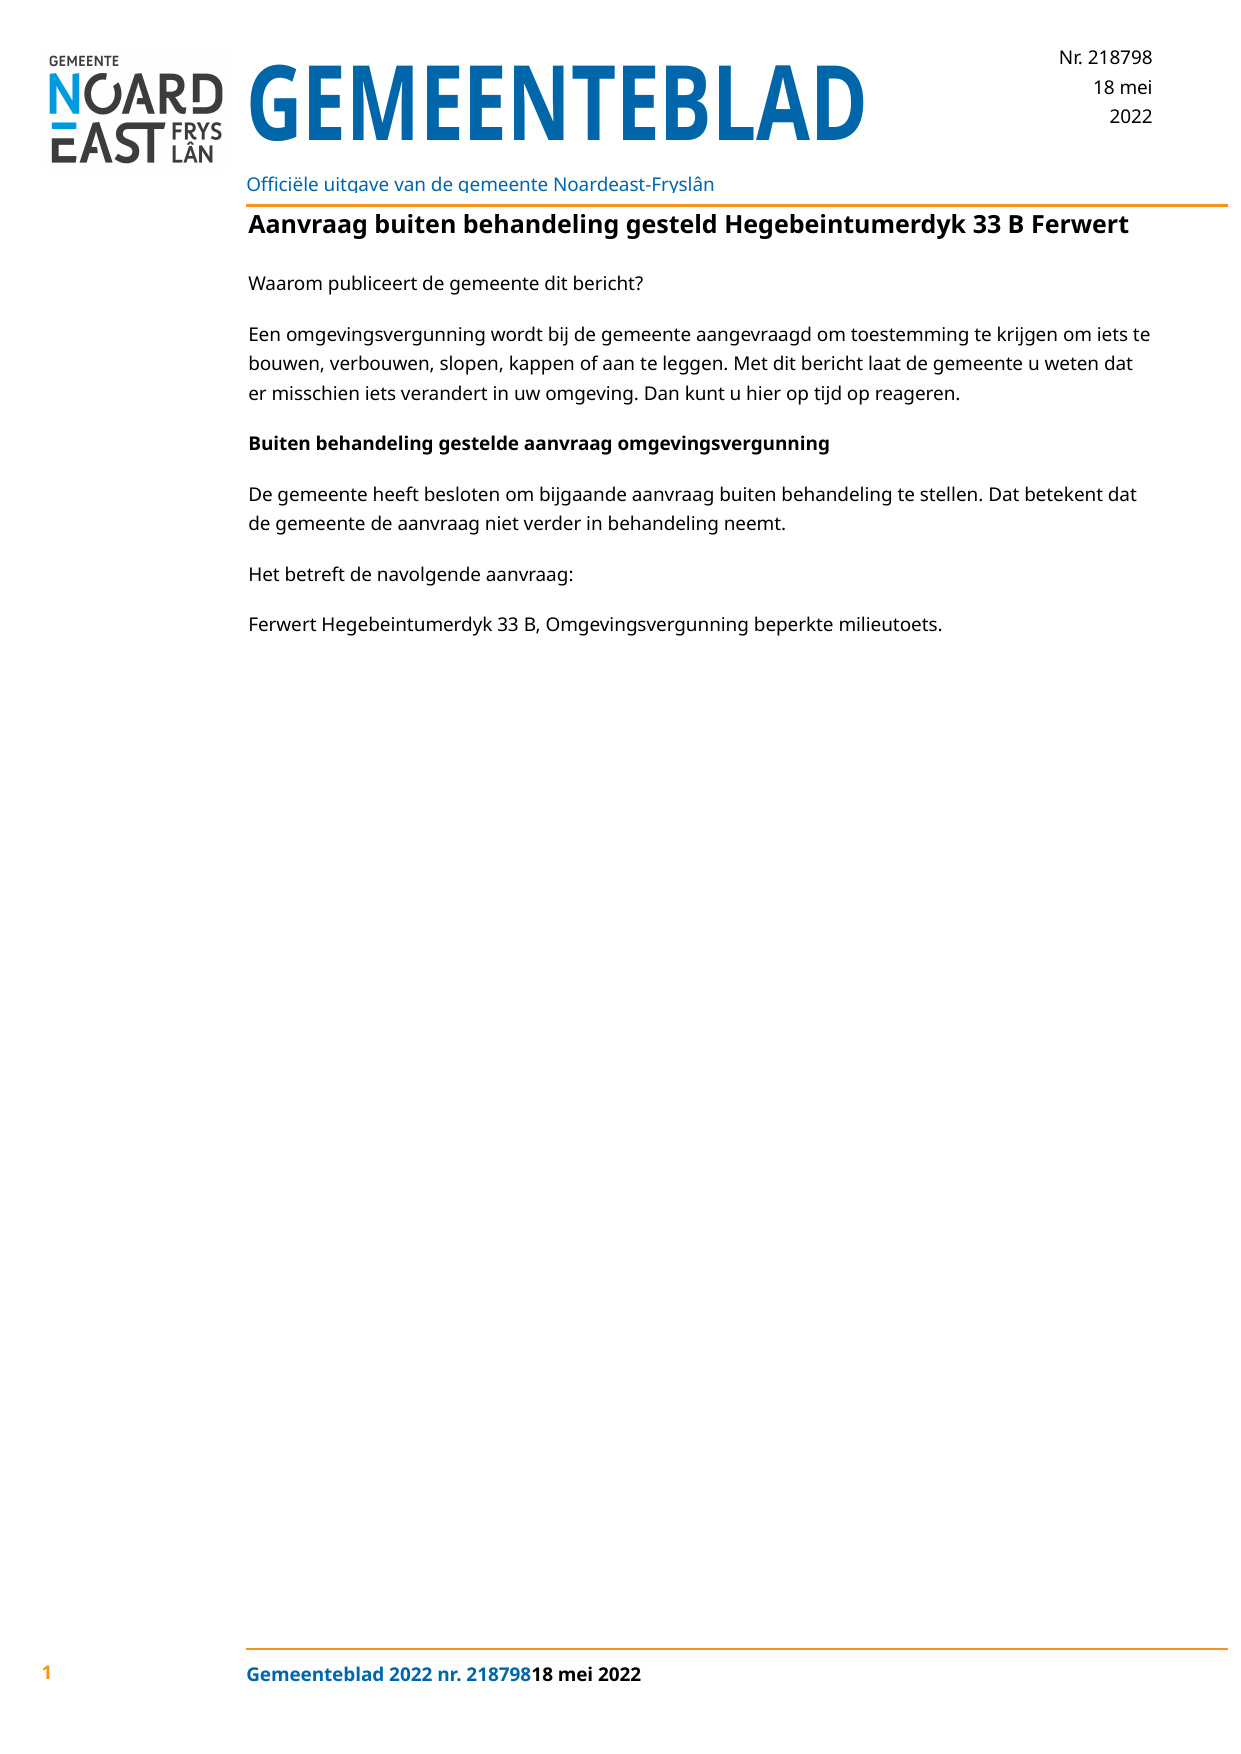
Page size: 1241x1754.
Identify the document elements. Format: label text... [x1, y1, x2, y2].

picture [41, 47, 231, 172]
text Ferwert Hegebeintumerdyk 33 B, Omgevingsvergunning beperkte milieutoets. [248, 611, 1152, 637]
text Het betreft de navolgende aanvraag: [248, 561, 1152, 586]
text Buiten behandeling gestelde aanvraag omgevingsvergunning [248, 430, 1152, 456]
text Een omgevingsvergunning wordt bij de gemeente aangevraagd om toestemming te krijgen om iets te bouwen, verbouwen, slopen, kappen of aan te leggen. Met dit bericht laat de gemeente u weten dat er misschien iets verandert in uw omgeving. Dan kunt u hier op tijd op reageren. [248, 321, 1152, 406]
text Waarom publiceert de gemeente dit bericht? [248, 270, 1152, 296]
text De gemeente heeft besloten om bijgaande aanvraag buiten behandeling te stellen. Dat betekent dat de gemeente de aanvraag niet verder in behandeling neemt. [248, 481, 1152, 536]
text Aanvraag buiten behandeling gesteld Hegebeintumerdyk 33 B Ferwert [248, 207, 1152, 241]
